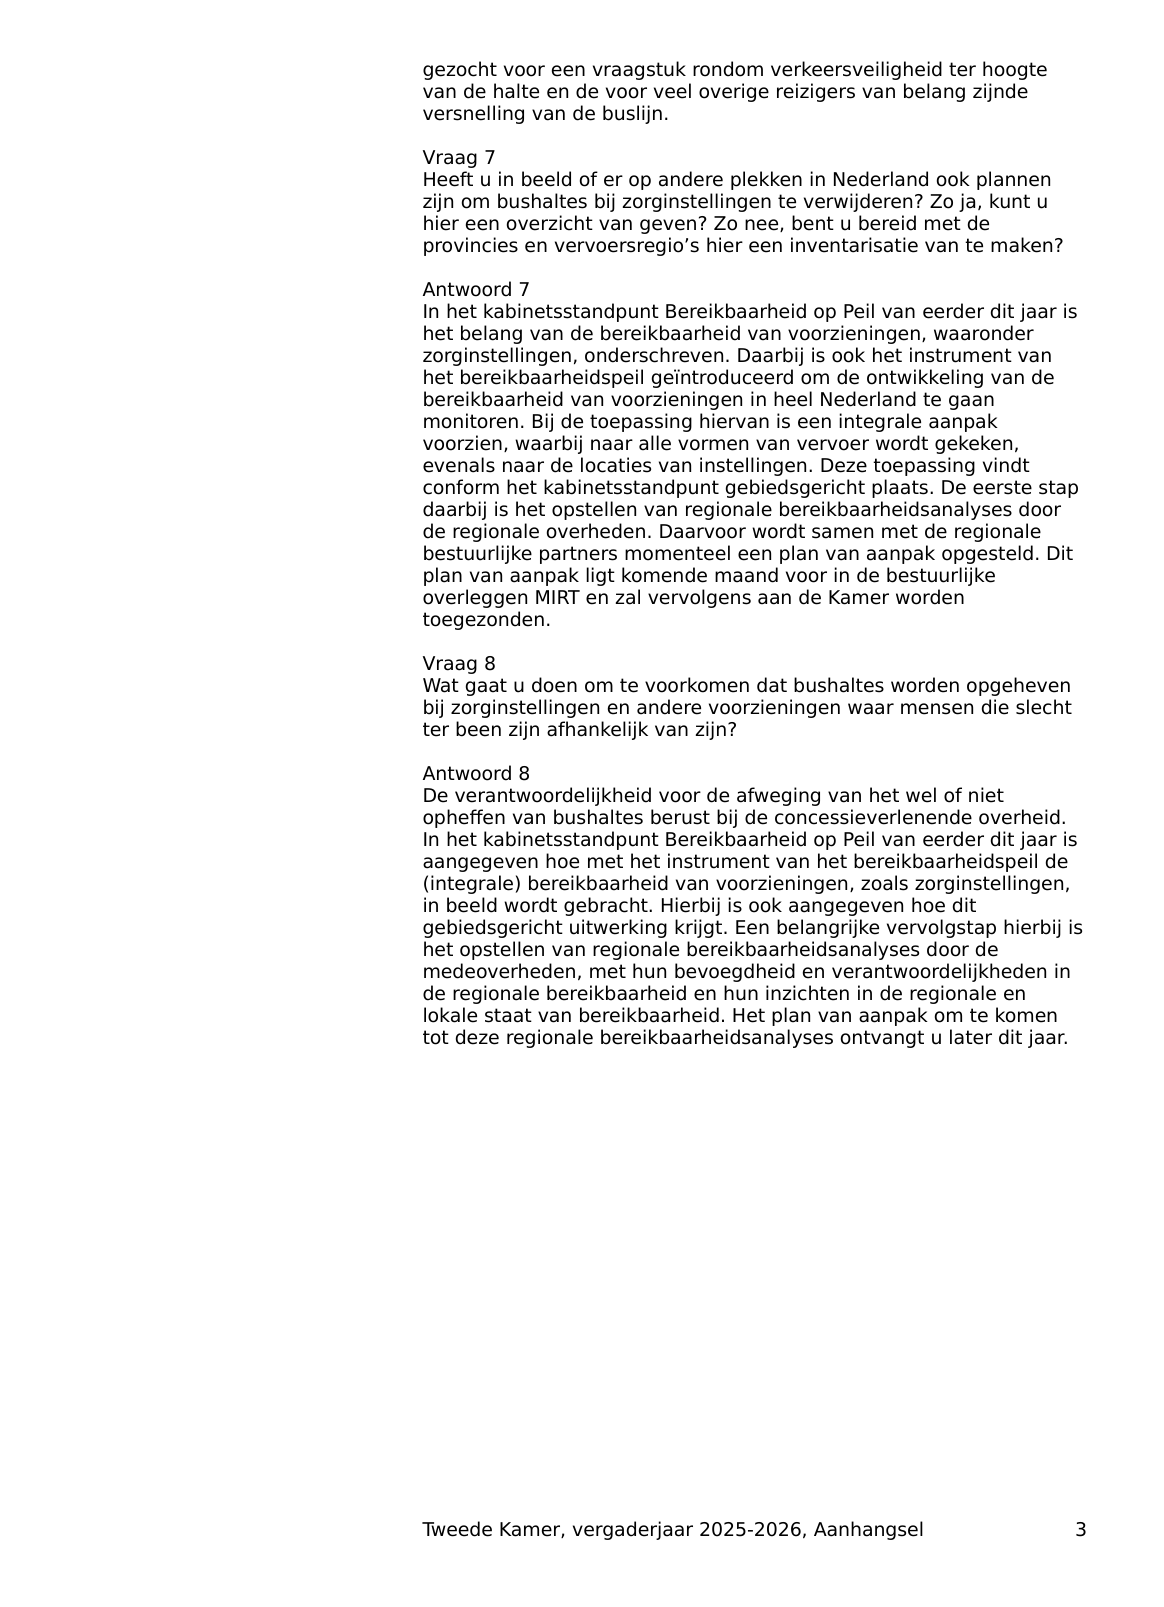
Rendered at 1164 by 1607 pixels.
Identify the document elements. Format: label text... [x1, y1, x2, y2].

text De verantwoordelijkheid voor de afweging van het wel of niet opheffen van bushaltes berust bij de concessieverlenende overheid. In het kabinetsstandpunt Bereikbaarheid op Peil van eerder dit jaar is aangegeven hoe met het instrument van het bereikbaarheidspeil de (integrale) bereikbaarheid van voorzieningen, zoals zorginstellingen, in beeld wordt gebracht. Hierbij is ook aangegeven hoe dit gebiedsgericht uitwerking krijgt. Een belangrijke vervolgstap hierbij is het opstellen van regionale bereikbaarheidsanalyses door de medeoverheden, met hun bevoegdheid en verantwoordelijkheden in de regionale bereikbaarheid en hun inzichten in de regionale en lokale staat van bereikbaarheid. Het plan van aanpak om te komen tot deze regionale bereikbaarheidsanalyses ontvangt u later dit jaar. [422, 785, 1087, 1049]
text Heeft u in beeld of er op andere plekken in Nederland ook plannen zijn om bushaltes bij zorginstellingen te verwijderen? Zo ja, kunt u hier een overzicht van geven? Zo nee, bent u bereid met de provincies en vervoersregio’s hier een inventarisatie van te maken? [422, 169, 1087, 257]
text Wat gaat u doen om te voorkomen dat bushaltes worden opgeheven bij zorginstellingen en andere voorzieningen waar mensen die slecht ter been zijn afhankelijk van zijn? [422, 675, 1087, 741]
text Vraag 7 [422, 147, 1087, 169]
text Antwoord 7 [422, 279, 1087, 301]
text Vraag 8 [422, 653, 1087, 675]
text gezocht voor een vraagstuk rondom verkeersveiligheid ter hoogte van de halte en de voor veel overige reizigers van belang zijnde versnelling van de buslijn. [422, 59, 1087, 125]
text Antwoord 8 [422, 763, 1087, 785]
text In het kabinetsstandpunt Bereikbaarheid op Peil van eerder dit jaar is het belang van de bereikbaarheid van voorzieningen, waaronder zorginstellingen, onderschreven. Daarbij is ook het instrument van het bereikbaarheidspeil geïntroduceerd om de ontwikkeling van de bereikbaarheid van voorzieningen in heel Nederland te gaan monitoren. Bij de toepassing hiervan is een integrale aanpak voorzien, waarbij naar alle vormen van vervoer wordt gekeken, evenals naar de locaties van instellingen. Deze toepassing vindt conform het kabinetsstandpunt gebiedsgericht plaats. De eerste stap daarbij is het opstellen van regionale bereikbaarheidsanalyses door de regionale overheden. Daarvoor wordt samen met de regionale bestuurlijke partners momenteel een plan van aanpak opgesteld. Dit plan van aanpak ligt komende maand voor in de bestuurlijke overleggen MIRT en zal vervolgens aan de Kamer worden toegezonden. [422, 301, 1087, 631]
